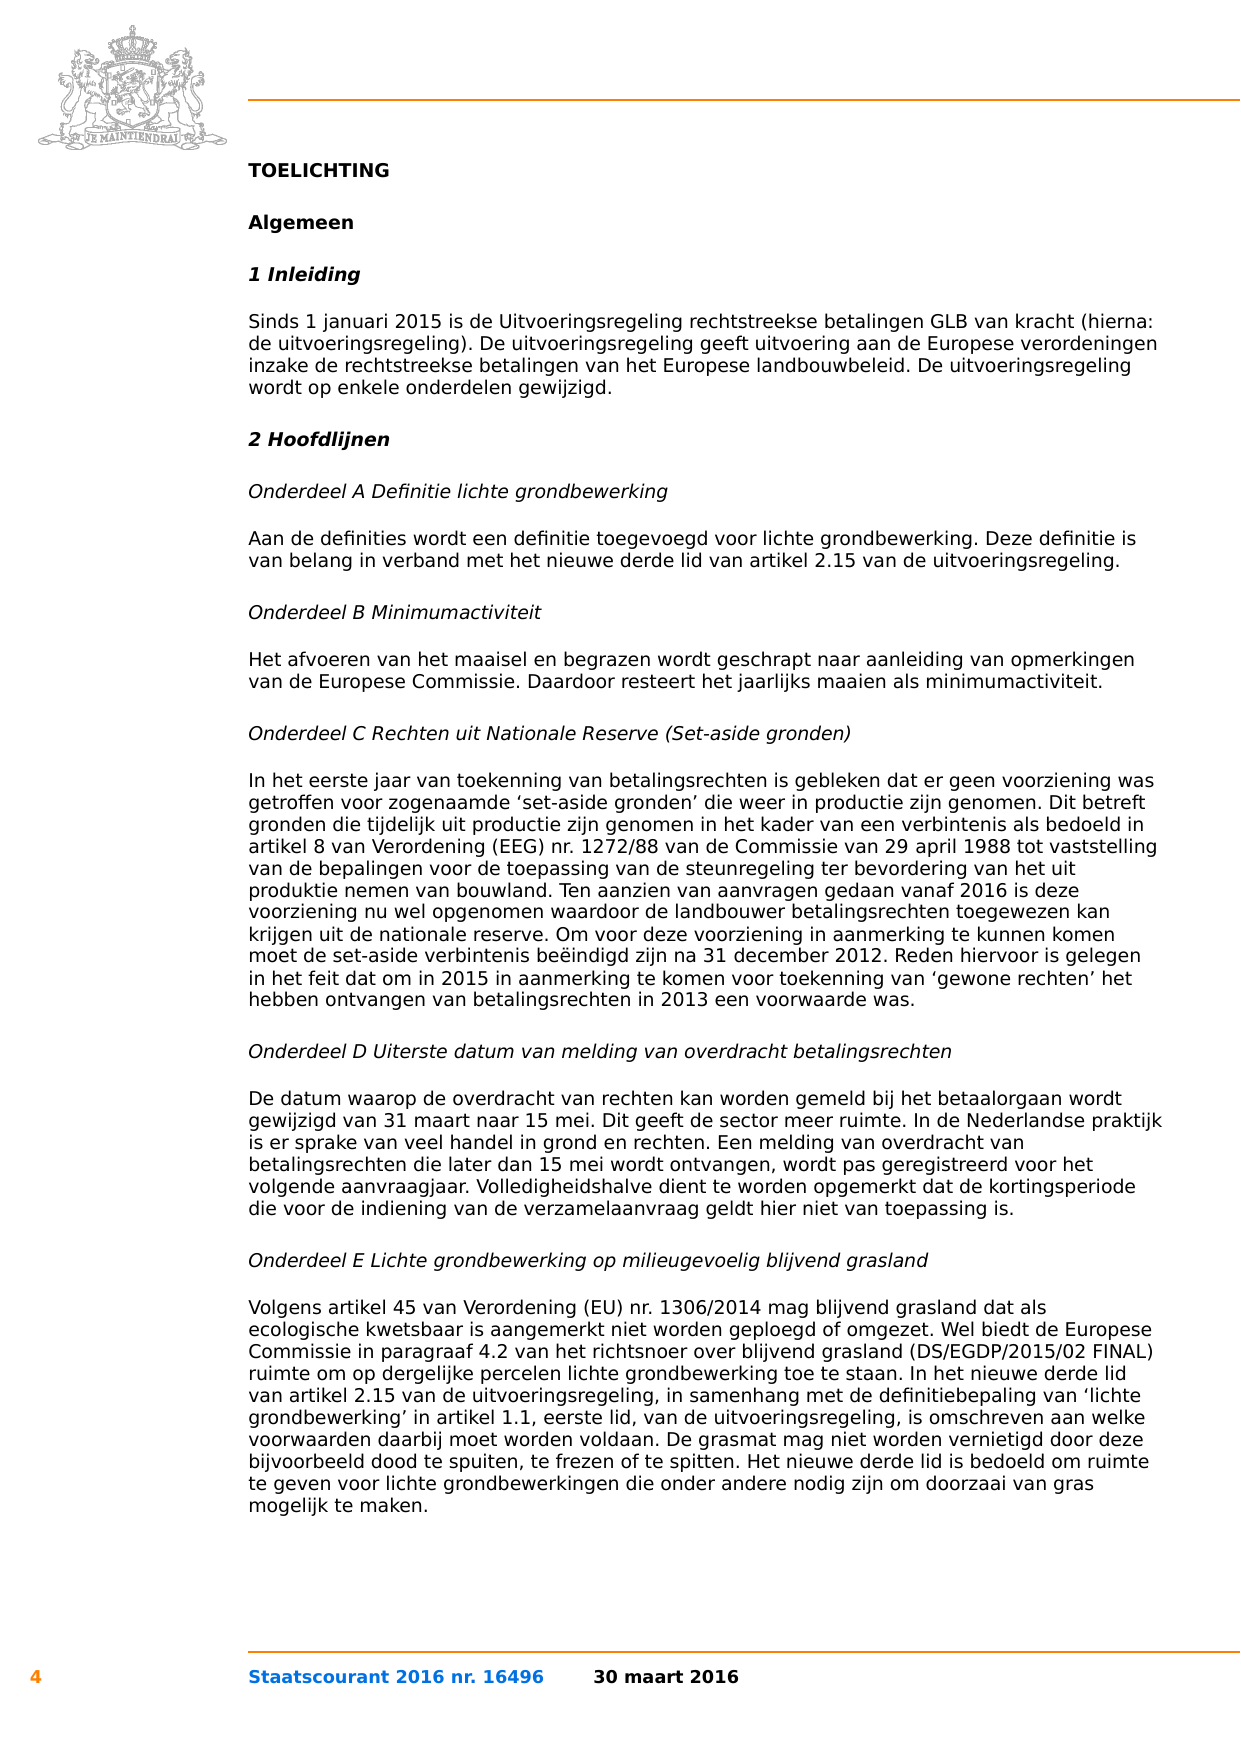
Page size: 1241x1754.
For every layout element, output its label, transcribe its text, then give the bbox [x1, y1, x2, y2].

text Sinds 1 januari 2015 is de Uitvoeringsregeling rechtstreekse betalingen GLB van kracht (hierna: de uitvoeringsregeling). De uitvoeringsregeling geeft uitvoering aan de Europese verordeningen inzake de rechtstreekse betalingen van het Europese landbouwbeleid. De uitvoeringsregeling wordt op enkele onderdelen gewijzigd. [248, 311, 1163, 399]
text De datum waarop de overdracht van rechten kan worden gemeld bij het betaalorgaan wordt gewijzigd van 31 maart naar 15 mei. Dit geeft de sector meer ruimte. In de Nederlandse praktijk is er sprake van veel handel in grond en rechten. Een melding van overdracht van betalingsrechten die later dan 15 mei wordt ontvangen, wordt pas geregistreerd voor het volgende aanvraagjaar. Volledigheidshalve dient te worden opgemerkt dat de kortingsperiode die voor de indiening van de verzamelaanvraag geldt hier niet van toepassing is. [248, 1088, 1163, 1220]
text In het eerste jaar van toekenning van betalingsrechten is gebleken dat er geen voorziening was getroffen voor zogenaamde ‘set-aside gronden’ die weer in productie zijn genomen. Dit betreft gronden die tijdelijk uit productie zijn genomen in het kader van een verbintenis als bedoeld in artikel 8 van Verordening (EEG) nr. 1272/88 van de Commissie van 29 april 1988 tot vaststelling van de bepalingen voor de toepassing van de steunregeling ter bevordering van het uit produktie nemen van bouwland. Ten aanzien van aanvragen gedaan vanaf 2016 is deze voorziening nu wel opgenomen waardoor de landbouwer betalingsrechten toegewezen kan krijgen uit de nationale reserve. Om voor deze voorziening in aanmerking te kunnen komen moet de set-aside verbintenis beëindigd zijn na 31 december 2012. Reden hiervoor is gelegen in het feit dat om in 2015 in aanmerking te komen voor toekenning van ‘gewone rechten’ het hebben ontvangen van betalingsrechten in 2013 een voorwaarde was. [248, 769, 1163, 1011]
text Het afvoeren van het maaisel en begrazen wordt geschrapt naar aanleiding van opmerkingen van de Europese Commissie. Daardoor resteert het jaarlijks maaien als minimumactiviteit. [248, 649, 1163, 693]
subtitle 2 Hoofdlijnen [248, 429, 1163, 451]
subtitle Algemeen [248, 212, 1163, 234]
text Aan de definities wordt een definitie toegevoegd voor lichte grondbewerking. Deze definitie is van belang in verband met het nieuwe derde lid van artikel 2.15 van de uitvoeringsregeling. [248, 528, 1163, 572]
text Volgens artikel 45 van Verordening (EU) nr. 1306/2014 mag blijvend grasland dat als ecologische kwetsbaar is aangemerkt niet worden geploegd of omgezet. Wel biedt de Europese Commissie in paragraaf 4.2 van het richtsnoer over blijvend grasland (DS/EGDP/2015/02 FINAL) ruimte om op dergelijke percelen lichte grondbewerking toe te staan. In het nieuwe derde lid van artikel 2.15 van de uitvoeringsregeling, in samenhang met de definitiebepaling van ‘lichte grondbewerking’ in artikel 1.1, eerste lid, van de uitvoeringsregeling, is omschreven aan welke voorwaarden daarbij moet worden voldaan. De grasmat mag niet worden vernietigd door deze bijvoorbeeld dood te spuiten, te frezen of te spitten. Het nieuwe derde lid is bedoeld om ruimte te geven voor lichte grondbewerkingen die onder andere nodig zijn om doorzaai van gras mogelijk te maken. [248, 1297, 1163, 1517]
subtitle Onderdeel E Lichte grondbewerking op milieugevoelig blijvend grasland [248, 1250, 1163, 1272]
subtitle Onderdeel B Minimumactiviteit [248, 602, 1163, 624]
subtitle 1 Inleiding [248, 264, 1163, 286]
subtitle Onderdeel A Definitie lichte grondbewerking [248, 481, 1163, 503]
subtitle Onderdeel C Rechten uit Nationale Reserve (Set-aside gronden) [248, 723, 1163, 744]
subtitle TOELICHTING [248, 160, 1163, 182]
subtitle Onderdeel D Uiterste datum van melding van overdracht betalingsrechten [248, 1041, 1163, 1063]
picture [38, 25, 227, 150]
